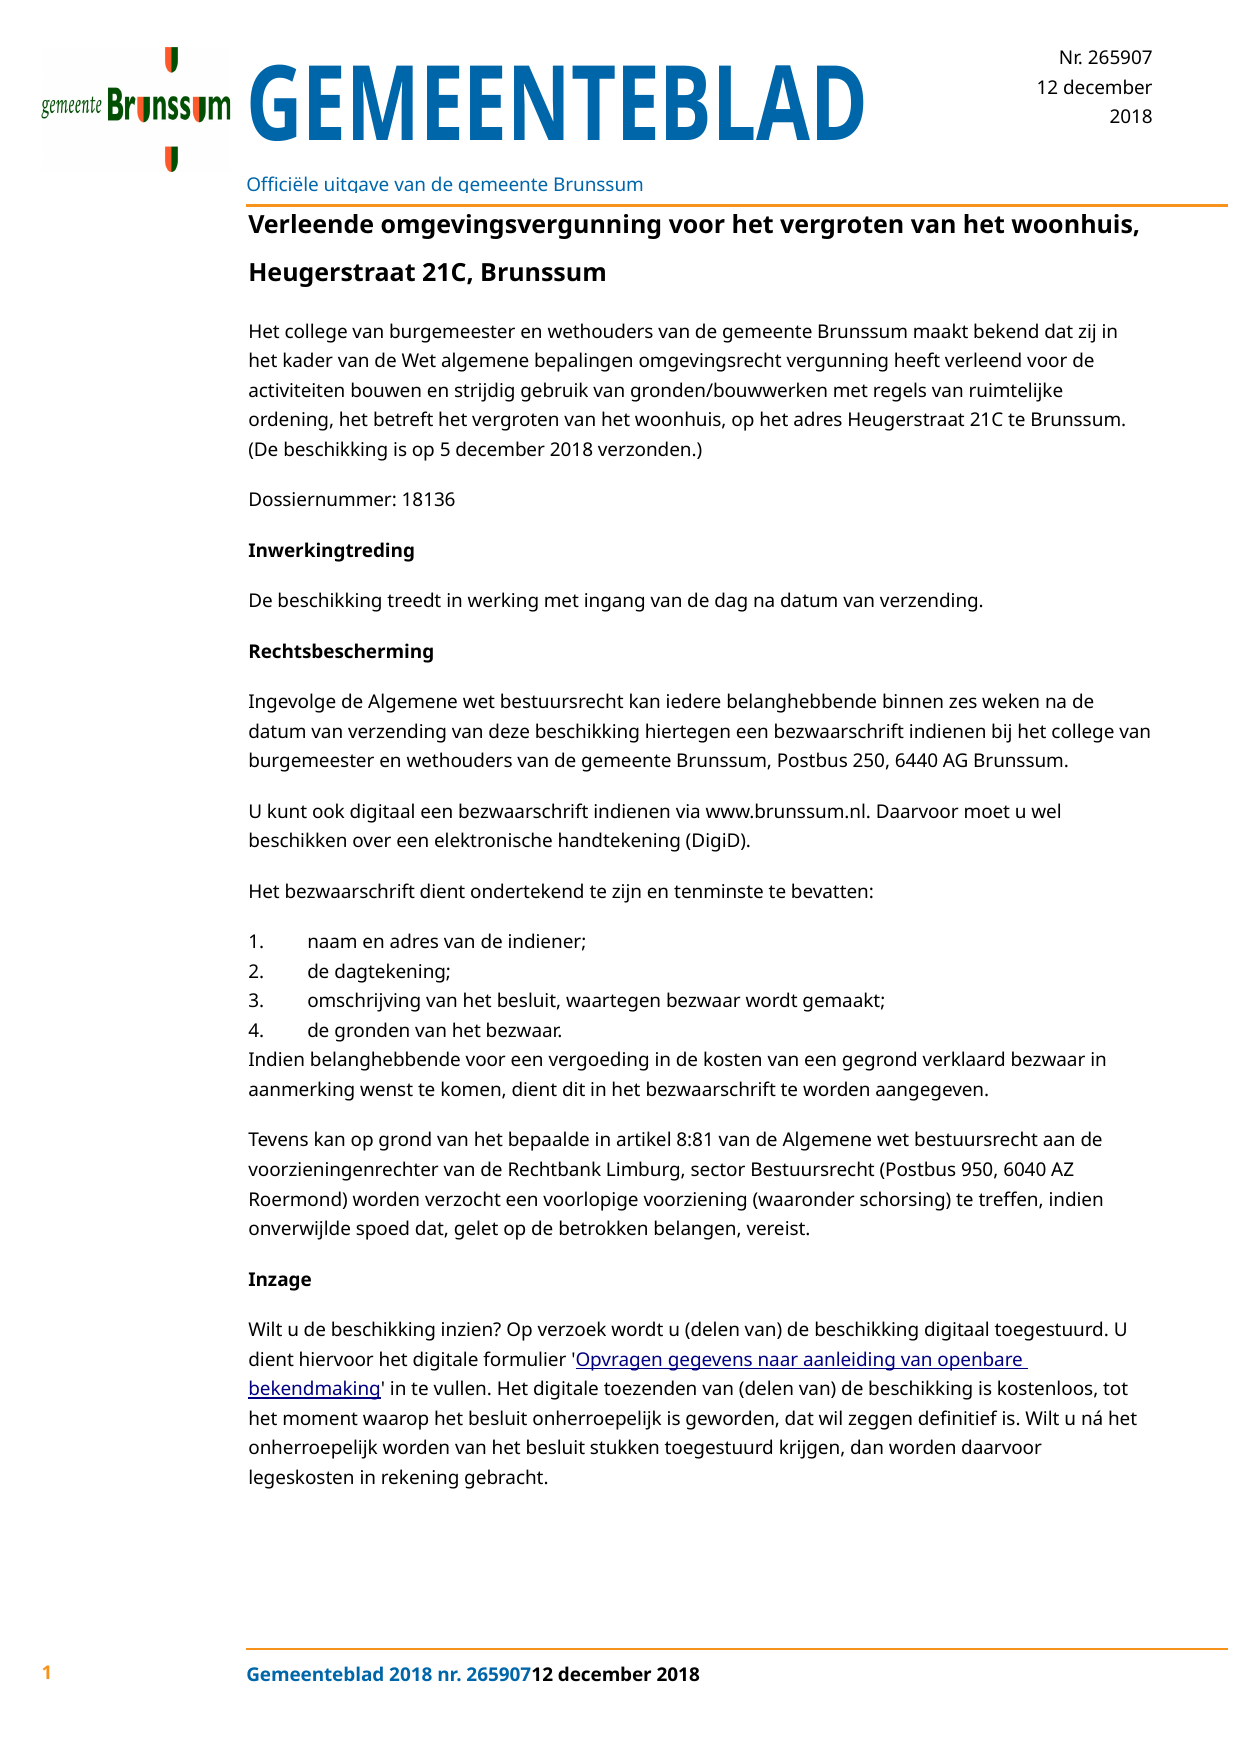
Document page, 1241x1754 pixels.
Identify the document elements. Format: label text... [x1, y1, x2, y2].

list de gronden van het bezwaar. [248, 1017, 1152, 1043]
text Ingevolge de Algemene wet bestuursrecht kan iedere belanghebbende binnen zes weken na de datum van verzending van deze beschikking hiertegen een bezwaarschrift indienen bij het college van burgemeester en wethouders van de gemeente Brunssum, Postbus 250, 6440 AG Brunssum. [248, 688, 1152, 773]
picture [41, 47, 231, 172]
text Inzage [248, 1266, 1152, 1292]
text Verleende omgevingsvergunning voor het vergroten van het woonhuis, Heugerstraat 21C, Brunssum [248, 207, 1152, 288]
text U kunt ook digitaal een bezwaarschrift indienen via www.brunssum.nl. Daarvoor moet u wel beschikken over een elektronische handtekening (DigiD). [248, 798, 1152, 853]
text Het college van burgemeester en wethouders van de gemeente Brunssum maakt bekend dat zij in het kader van de Wet algemene bepalingen omgevingsrecht vergunning heeft verleend voor de activiteiten bouwen en strijdig gebruik van gronden/bouwwerken met regels van ruimtelijke ordening, het betreft het vergroten van het woonhuis, op het adres Heugerstraat 21C te Brunssum. (De beschikking is op 5 december 2018 verzonden.) [248, 318, 1152, 462]
text Rechtsbescherming [248, 638, 1152, 664]
text Het bezwaarschrift dient ondertekend te zijn en tenminste te bevatten: [248, 878, 1152, 904]
list naam en adres van de indiener; [248, 928, 1152, 954]
text Indien belanghebbende voor een vergoeding in de kosten van een gegrond verklaard bezwaar in aanmerking wenst te komen, dient dit in het bezwaarschrift te worden aangegeven. [248, 1047, 1152, 1102]
text Tevens kan op grond van het bepaalde in artikel 8:81 van de Algemene wet bestuursrecht aan de voorzieningenrechter van de Rechtbank Limburg, sector Bestuursrecht (Postbus 950, 6040 AZ Roermond) worden verzocht een voorlopige voorziening (waaronder schorsing) te treffen, indien onverwijlde spoed dat, gelet op de betrokken belangen, vereist. [248, 1127, 1152, 1241]
text Inwerkingtreding [248, 537, 1152, 563]
text De beschikking treedt in werking met ingang van de dag na datum van verzending. [248, 587, 1152, 613]
text Wilt u de beschikking inzien? Op verzoek wordt u (delen van) de beschikking digitaal toegestuurd. U dient hiervoor het digitale formulier 'Opvragen gegevens naar aanleiding van openbare bekendmaking' in te vullen. Het digitale toezenden van (delen van) de beschikking is kostenloos, tot het moment waarop het besluit onherroepelijk is geworden, dat wil zeggen definitief is. Wilt u ná het onherroepelijk worden van het besluit stukken toegestuurd krijgen, dan worden daarvoor legeskosten in rekening gebracht. [248, 1316, 1152, 1490]
text Dossiernummer: 18136 [248, 487, 1152, 512]
list de dagtekening; [248, 958, 1152, 984]
list omschrijving van het besluit, waartegen bezwaar wordt gemaakt; [248, 987, 1152, 1013]
